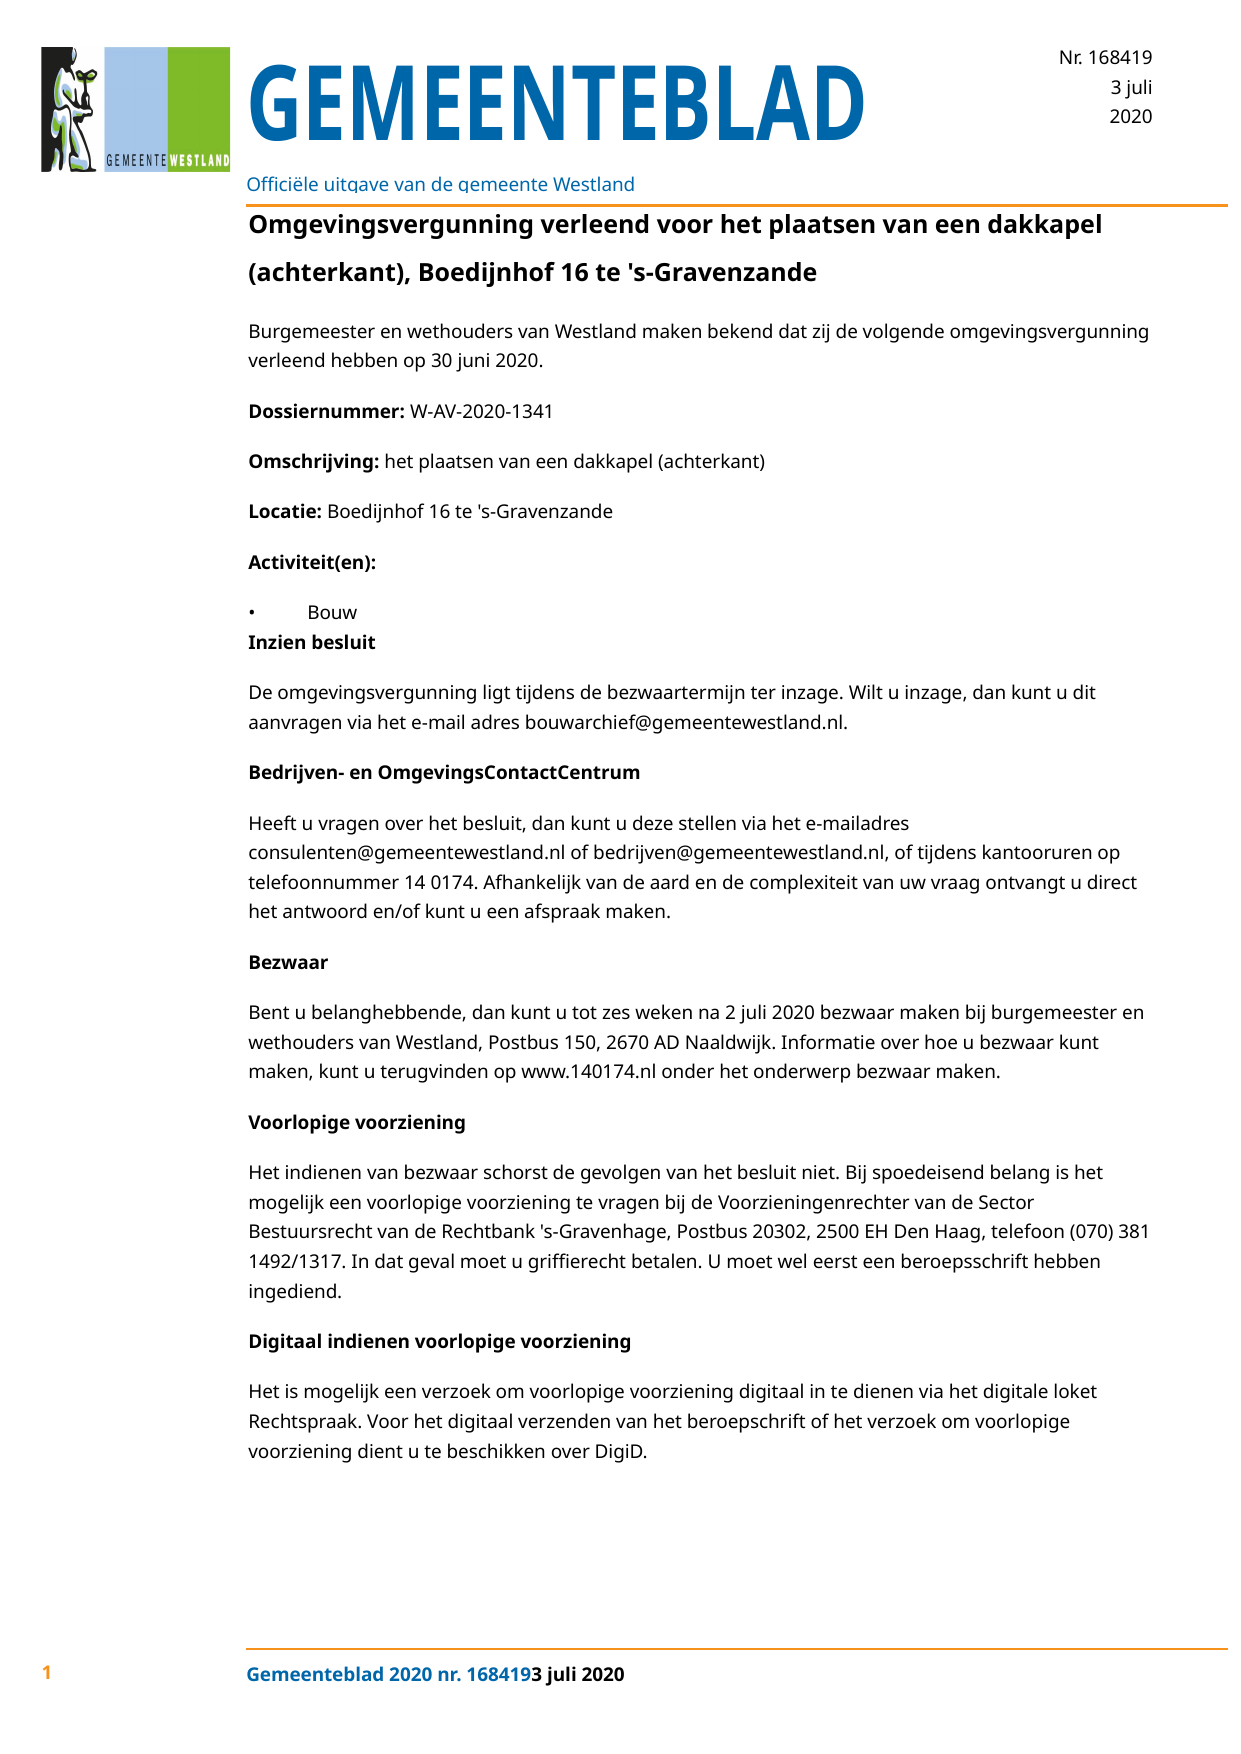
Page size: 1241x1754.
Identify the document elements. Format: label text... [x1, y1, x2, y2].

text Heeft u vragen over het besluit, dan kunt u deze stellen via het e-mailadres consulenten@gemeentewestland.nl of bedrijven@gemeentewestland.nl, of tijdens kantooruren op telefoonnummer 14 0174. Afhankelijk van de aard en de complexiteit van uw vraag ontvangt u direct het antwoord en/of kunt u een afspraak maken. [248, 810, 1152, 924]
text Burgemeester en wethouders van Westland maken bekend dat zij de volgende omgevingsvergunning verleend hebben op 30 juni 2020. [248, 318, 1152, 373]
text Het is mogelijk een verzoek om voorlopige voorziening digitaal in te dienen via het digitale loket Rechtspraak. Voor het digitaal verzenden van het beroepschrift of het verzoek om voorlopige voorziening dient u te beschikken over DigiD. [248, 1379, 1152, 1464]
text Locatie: Boedijnhof 16 te 's-Gravenzande [248, 499, 1152, 524]
text Omgevingsvergunning verleend voor het plaatsen van een dakkapel (achterkant), Boedijnhof 16 te 's-Gravenzande [248, 207, 1152, 288]
text Bent u belanghebbende, dan kunt u tot zes weken na 2 juli 2020 bezwaar maken bij burgemeester en wethouders van Westland, Postbus 150, 2670 AD Naaldwijk. Informatie over hoe u bezwaar kunt maken, kunt u terugvinden op www.140174.nl onder het onderwerp bezwaar maken. [248, 999, 1152, 1084]
text De omgevingsvergunning ligt tijdens de bezwaartermijn ter inzage. Wilt u inzage, dan kunt u dit aanvragen via het e-mail adres bouwarchief@gemeentewestland.nl. [248, 679, 1152, 735]
text Bezwaar [248, 949, 1152, 975]
text Activiteit(en): [248, 549, 1152, 575]
text Het indienen van bezwaar schorst de gevolgen van het besluit niet. Bij spoedeisend belang is het mogelijk een voorlopige voorziening te vragen bij de Voorzieningenrechter van de Sector Bestuursrecht van de Rechtbank 's-Gravenhage, Postbus 20302, 2500 EH Den Haag, telefoon (070) 381 1492/1317. In dat geval moet u griffierecht betalen. U moet wel eerst een beroepsschrift hebben ingediend. [248, 1159, 1152, 1304]
text Omschrijving: het plaatsen van een dakkapel (achterkant) [248, 448, 1152, 474]
text Digitaal indienen voorlopige voorziening [248, 1328, 1152, 1354]
text Dossiernummer: W-AV-2020-1341 [248, 398, 1152, 424]
list Bouw [248, 599, 1152, 625]
text Voorlopige voorziening [248, 1109, 1152, 1135]
picture [41, 47, 231, 172]
text Bedrijven- en OmgevingsContactCentrum [248, 759, 1152, 785]
text Inzien besluit [248, 629, 1152, 655]
